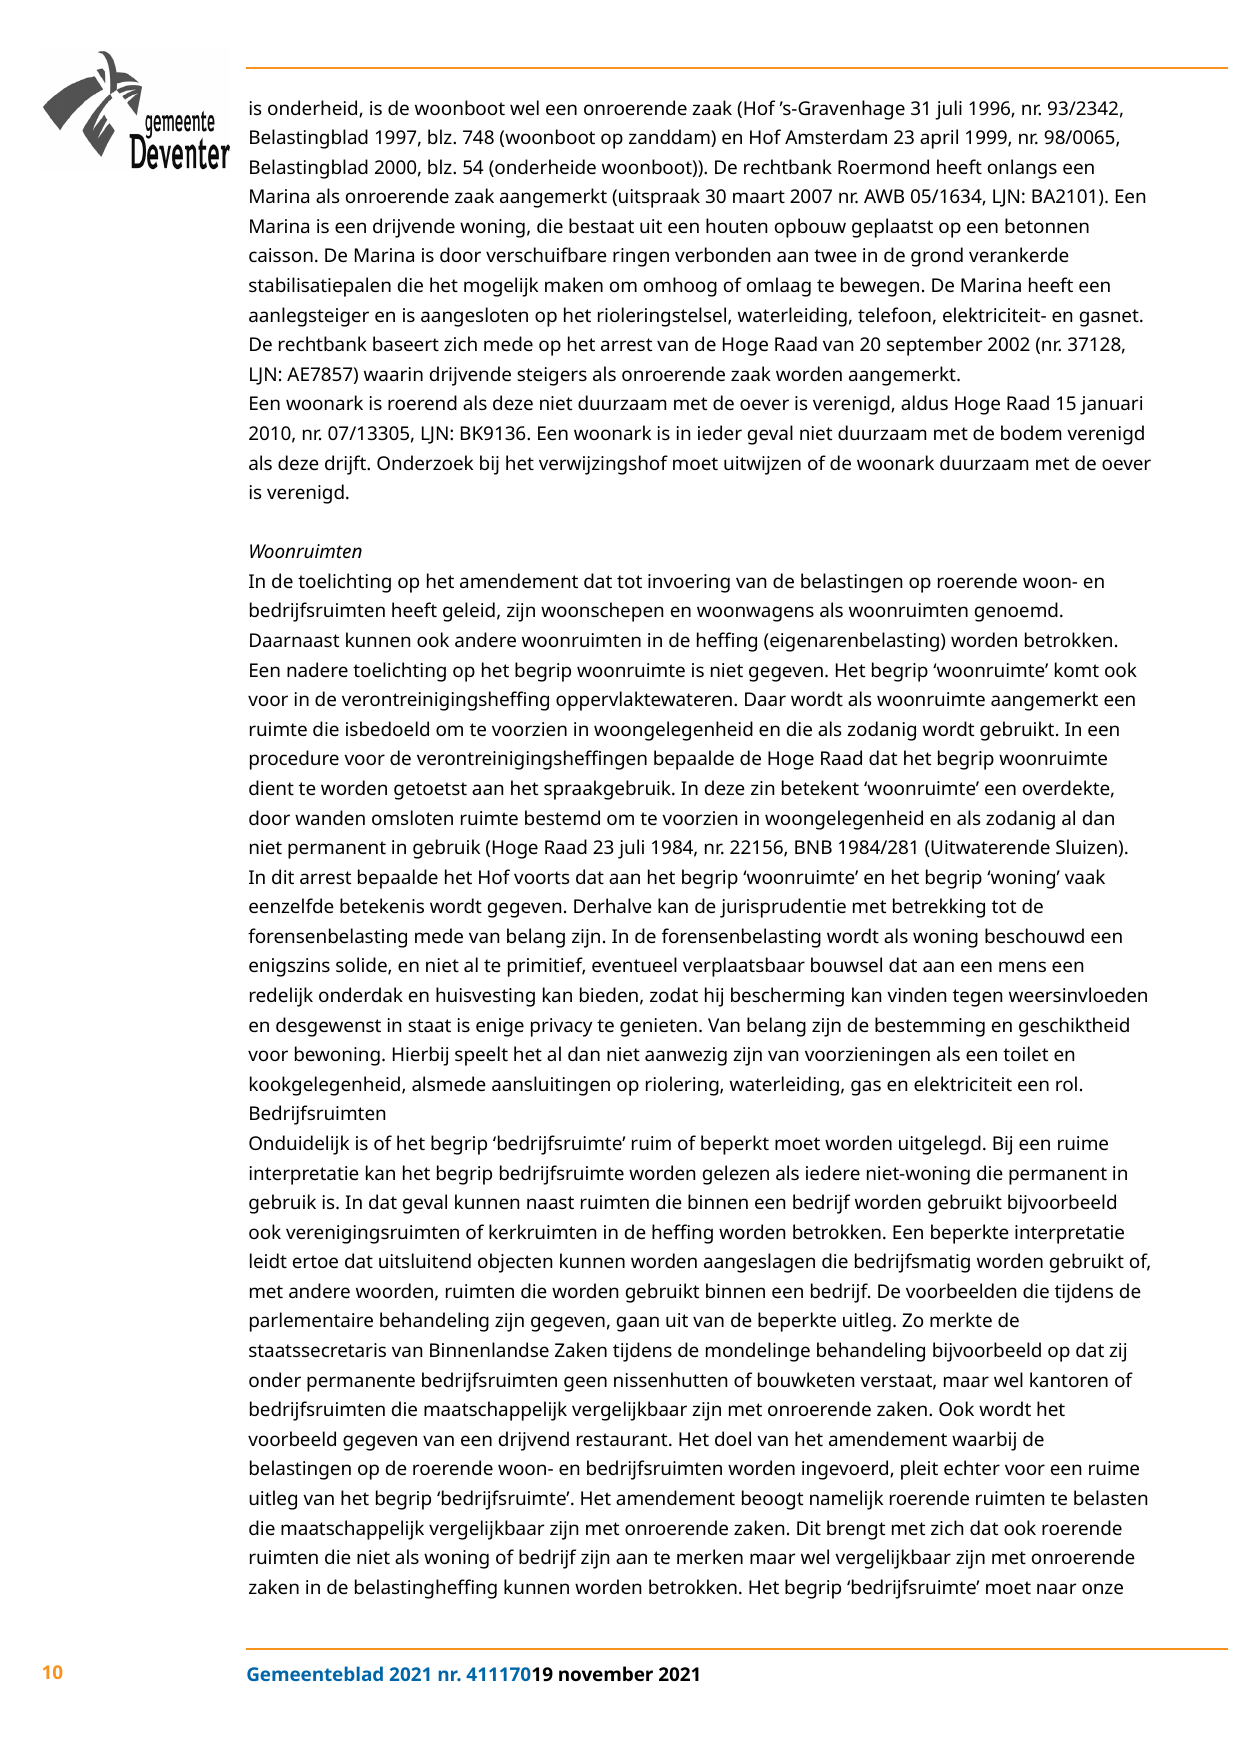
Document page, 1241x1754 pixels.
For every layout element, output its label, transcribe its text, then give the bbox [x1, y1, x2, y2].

text Onduidelijk is of het begrip ‘bedrijfsruimte’ ruim of beperkt moet worden uitgelegd. Bij een ruime interpretatie kan het begrip bedrijfsruimte worden gelezen als iedere niet-woning die permanent in gebruik is. In dat geval kunnen naast ruimten die binnen een bedrijf worden gebruikt bijvoorbeeld ook verenigingsruimten of kerkruimten in de heffing worden betrokken. Een beperkte interpretatie leidt ertoe dat uitsluitend objecten kunnen worden aangeslagen die bedrijfsmatig worden gebruikt of, met andere woorden, ruimten die worden gebruikt binnen een bedrijf. De voorbeelden die tijdens de parlementaire behandeling zijn gegeven, gaan uit van de beperkte uitleg. Zo merkte de staatssecretaris van Binnenlandse Zaken tijdens de mondelinge behandeling bijvoorbeeld op dat zij onder permanente bedrijfsruimten geen nissenhutten of bouwketen verstaat, maar wel kantoren of bedrijfsruimten die maatschappelijk vergelijkbaar zijn met onroerende zaken. Ook wordt het voorbeeld gegeven van een drijvend restaurant. Het doel van het amendement waarbij de belastingen op de roerende woon- en bedrijfsruimten worden ingevoerd, pleit echter voor een ruime uitleg van het begrip ‘bedrijfsruimte’. Het amendement beoogt namelijk roerende ruimten te belasten die maatschappelijk vergelijkbaar zijn met onroerende zaken. Dit brengt met zich dat ook roerende ruimten die niet als woning of bedrijf zijn aan te merken maar wel vergelijkbaar zijn met onroerende zaken in de belastingheffing kunnen worden betrokken. Het begrip ‘bedrijfsruimte’ moet naar onze [248, 1130, 1152, 1600]
text is onderheid, is de woonboot wel een onroerende zaak (Hof ’s-Gravenhage 31 juli 1996, nr. 93/2342, Belastingblad 1997, blz. 748 (woonboot op zanddam) en Hof Amsterdam 23 april 1999, nr. 98/0065, Belastingblad 2000, blz. 54 (onderheide woonboot)). De rechtbank Roermond heeft onlangs een Marina als onroerende zaak aangemerkt (uitspraak 30 maart 2007 nr. AWB 05/1634, LJN: BA2101). Een Marina is een drijvende woning, die bestaat uit een houten opbouw geplaatst op een betonnen caisson. De Marina is door verschuifbare ringen verbonden aan twee in de grond verankerde stabilisatiepalen die het mogelijk maken om omhoog of omlaag te bewegen. De Marina heeft een aanlegsteiger en is aangesloten op het rioleringstelsel, waterleiding, telefoon, elektriciteit- en gasnet. De rechtbank baseert zich mede op het arrest van de Hoge Raad van 20 september 2002 (nr. 37128, LJN: AE7857) waarin drijvende steigers als onroerende zaak worden aangemerkt. [248, 95, 1152, 387]
text Woonruimten [248, 538, 1152, 564]
text Een woonark is roerend als deze niet duurzaam met de oever is verenigd, aldus Hoge Raad 15 januari 2010, nr. 07/13305, LJN: BK9136. Een woonark is in ieder geval niet duurzaam met de bodem verenigd als deze drijft. Onderzoek bij het verwijzingshof moet uitwijzen of de woonark duurzaam met de oever is verenigd. [248, 391, 1152, 505]
picture [41, 47, 231, 172]
text Bedrijfsruimten [248, 1101, 1152, 1126]
text In de toelichting op het amendement dat tot invoering van de belastingen op roerende woon- en bedrijfsruimten heeft geleid, zijn woonschepen en woonwagens als woonruimten genoemd. Daarnaast kunnen ook andere woonruimten in de heffing (eigenarenbelasting) worden betrokken. Een nadere toelichting op het begrip woonruimte is niet gegeven. Het begrip ‘woonruimte’ komt ook voor in de verontreinigingsheffing oppervlaktewateren. Daar wordt als woonruimte aangemerkt een ruimte die isbedoeld om te voorzien in woongelegenheid en die als zodanig wordt gebruikt. In een procedure voor de verontreinigingsheffingen bepaalde de Hoge Raad dat het begrip woonruimte dient te worden getoetst aan het spraakgebruik. In deze zin betekent ‘woonruimte’ een overdekte, door wanden omsloten ruimte bestemd om te voorzien in woongelegenheid en als zodanig al dan niet permanent in gebruik (Hoge Raad 23 juli 1984, nr. 22156, BNB 1984/281 (Uitwaterende Sluizen). In dit arrest bepaalde het Hof voorts dat aan het begrip ‘woonruimte’ en het begrip ‘woning’ vaak eenzelfde betekenis wordt gegeven. Derhalve kan de jurisprudentie met betrekking tot de forensenbelasting mede van belang zijn. In de forensenbelasting wordt als woning beschouwd een enigszins solide, en niet al te primitief, eventueel verplaatsbaar bouwsel dat aan een mens een redelijk onderdak en huisvesting kan bieden, zodat hij bescherming kan vinden tegen weersinvloeden en desgewenst in staat is enige privacy te genieten. Van belang zijn de bestemming en geschiktheid voor bewoning. Hierbij speelt het al dan niet aanwezig zijn van voorzieningen als een toilet en kookgelegenheid, alsmede aansluitingen op riolering, waterleiding, gas en elektriciteit een rol. [248, 568, 1152, 1097]
